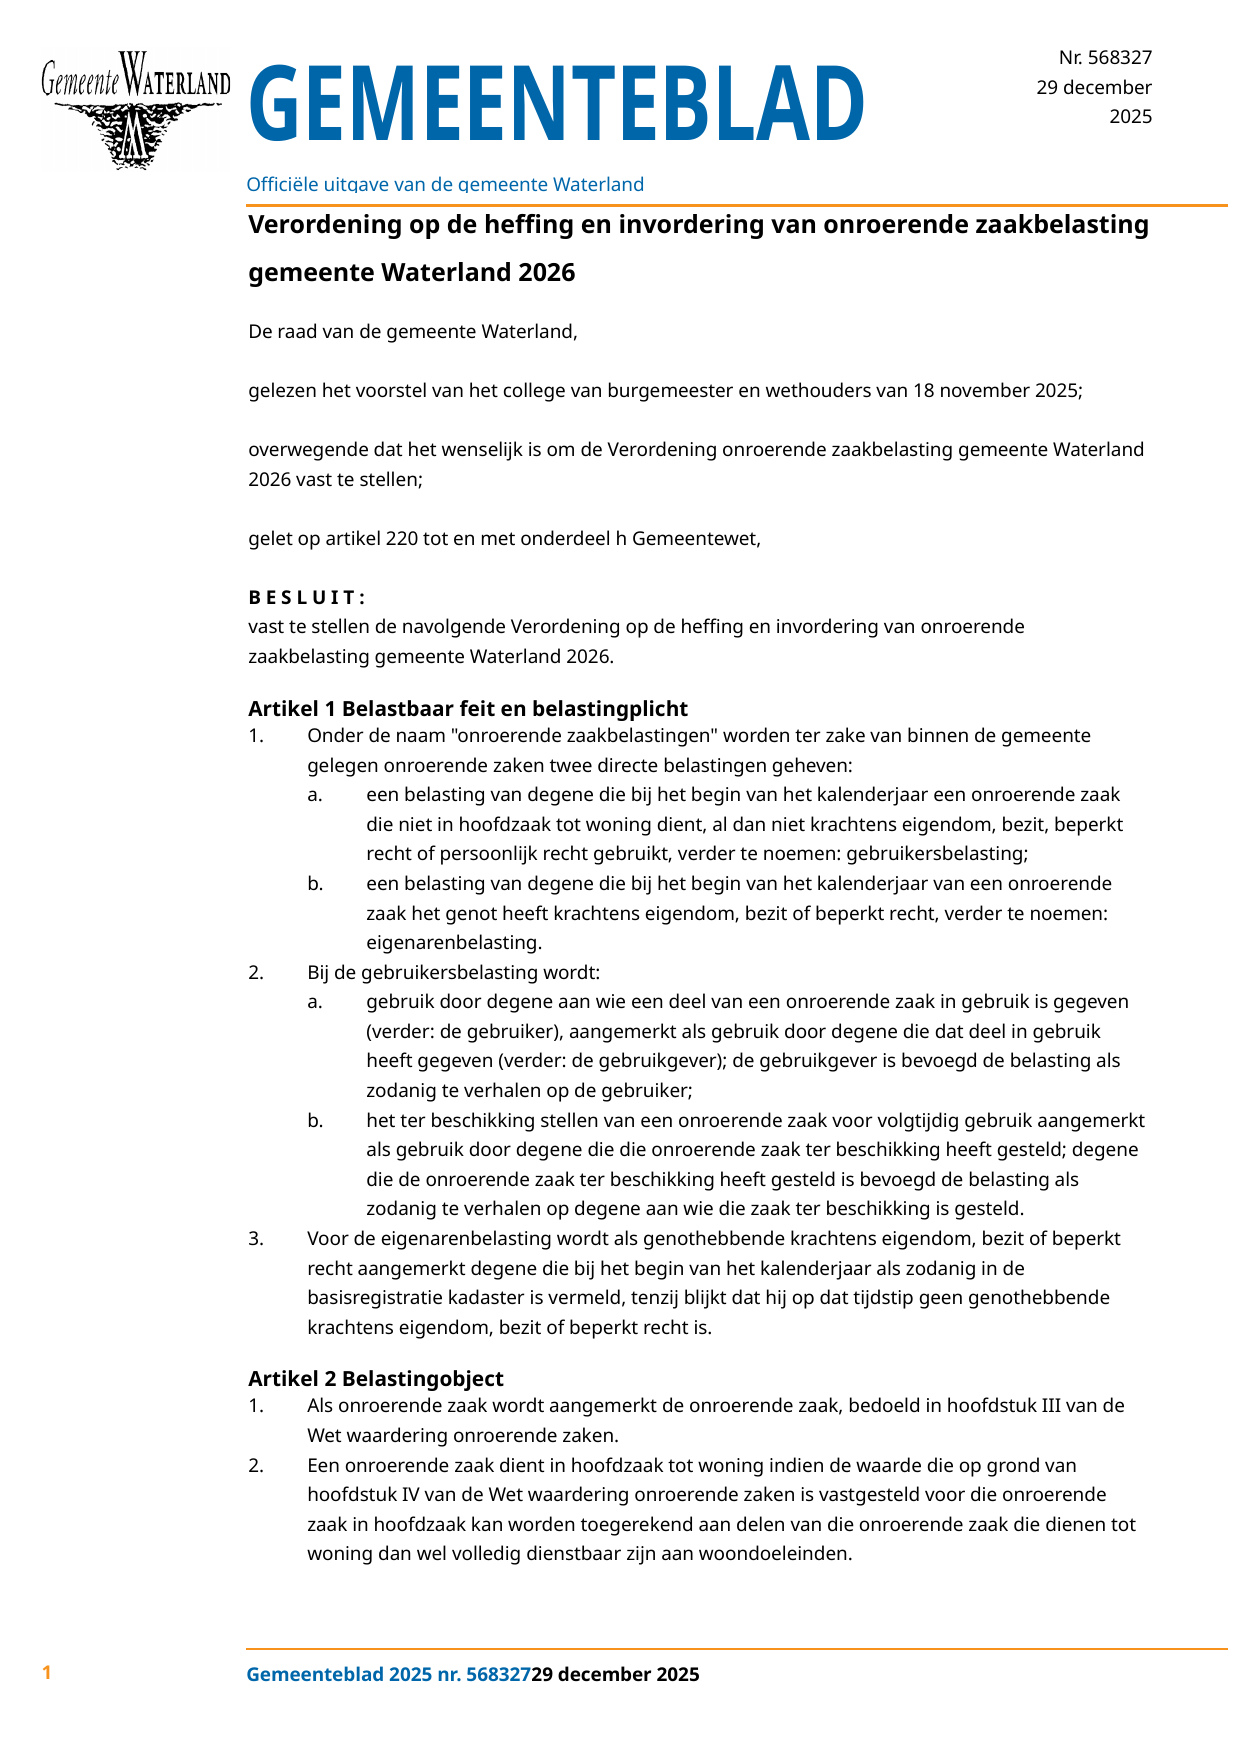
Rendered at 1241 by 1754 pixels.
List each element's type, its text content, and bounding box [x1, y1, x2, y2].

list een belasting van degene die bij het begin van het kalenderjaar van een onroerende zaak het genot heeft krachtens eigendom, bezit of beperkt recht, verder te noemen: eigenarenbelasting. [307, 870, 1152, 955]
list het ter beschikking stellen van een onroerende zaak voor volgtijdig gebruik aangemerkt als gebruik door degene die die onroerende zaak ter beschikking heeft gesteld; degene die de onroerende zaak ter beschikking heeft gesteld is bevoegd de belasting als zodanig te verhalen op degene aan wie die zaak ter beschikking is gesteld. [307, 1107, 1152, 1221]
text overwegende dat het wenselijk is om de Verordening onroerende zaakbelasting gemeente Waterland 2026 vast te stellen; [248, 436, 1152, 492]
text B E S L U I T : [248, 584, 1152, 610]
text De raad van de gemeente Waterland, [248, 318, 1152, 344]
list een belasting van degene die bij het begin van het kalenderjaar een onroerende zaak die niet in hoofdzaak tot woning dient, al dan niet krachtens eigendom, bezit, beperkt recht of persoonlijk recht gebruikt, verder te noemen: gebruikersbelasting; [307, 781, 1152, 866]
text gelezen het voorstel van het college van burgemeester en wethouders van 18 november 2025; [248, 377, 1152, 403]
list Een onroerende zaak dient in hoofdzaak tot woning indien de waarde die op grond van hoofdstuk IV van de Wet waardering onroerende zaken is vastgesteld voor die onroerende zaak in hoofdzaak kan worden toegerekend aan delen van die onroerende zaak die dienen tot woning dan wel volledig dienstbaar zijn aan woondoeleinden. [248, 1452, 1152, 1566]
list Voor de eigenarenbelasting wordt als genothebbende krachtens eigendom, bezit of beperkt recht aangemerkt degene die bij het begin van het kalenderjaar als zodanig in de basisregistratie kadaster is vermeld, tenzij blijkt dat hij op dat tijdstip geen genothebbende krachtens eigendom, bezit of beperkt recht is. [248, 1225, 1152, 1339]
list Als onroerende zaak wordt aangemerkt de onroerende zaak, bedoeld in hoofdstuk III van de Wet waardering onroerende zaken. [248, 1393, 1152, 1448]
text Artikel 1 Belastbaar feit en belastingplicht [248, 694, 1152, 722]
text Artikel 2 Belastingobject [248, 1364, 1152, 1393]
text Verordening op de heffing en invordering van onroerende zaakbelasting gemeente Waterland 2026 [248, 207, 1152, 288]
text gelet op artikel 220 tot en met onderdeel h Gemeentewet, [248, 525, 1152, 551]
list gebruik door degene aan wie een deel van een onroerende zaak in gebruik is gegeven (verder: de gebruiker), aangemerkt als gebruik door degene die dat deel in gebruik heeft gegeven (verder: de gebruikgever); de gebruikgever is bevoegd de belasting als zodanig te verhalen op de gebruiker; [307, 988, 1152, 1103]
picture [41, 47, 231, 172]
list Onder de naam "onroerende zaakbelastingen" worden ter zake van binnen de gemeente gelegen onroerende zaken twee directe belastingen geheven: [248, 722, 1152, 777]
list Bij de gebruikersbelasting wordt: [248, 959, 1152, 984]
text vast te stellen de navolgende Verordening op de heffing en invordering van onroerende zaakbelasting gemeente Waterland 2026. [248, 614, 1152, 669]
